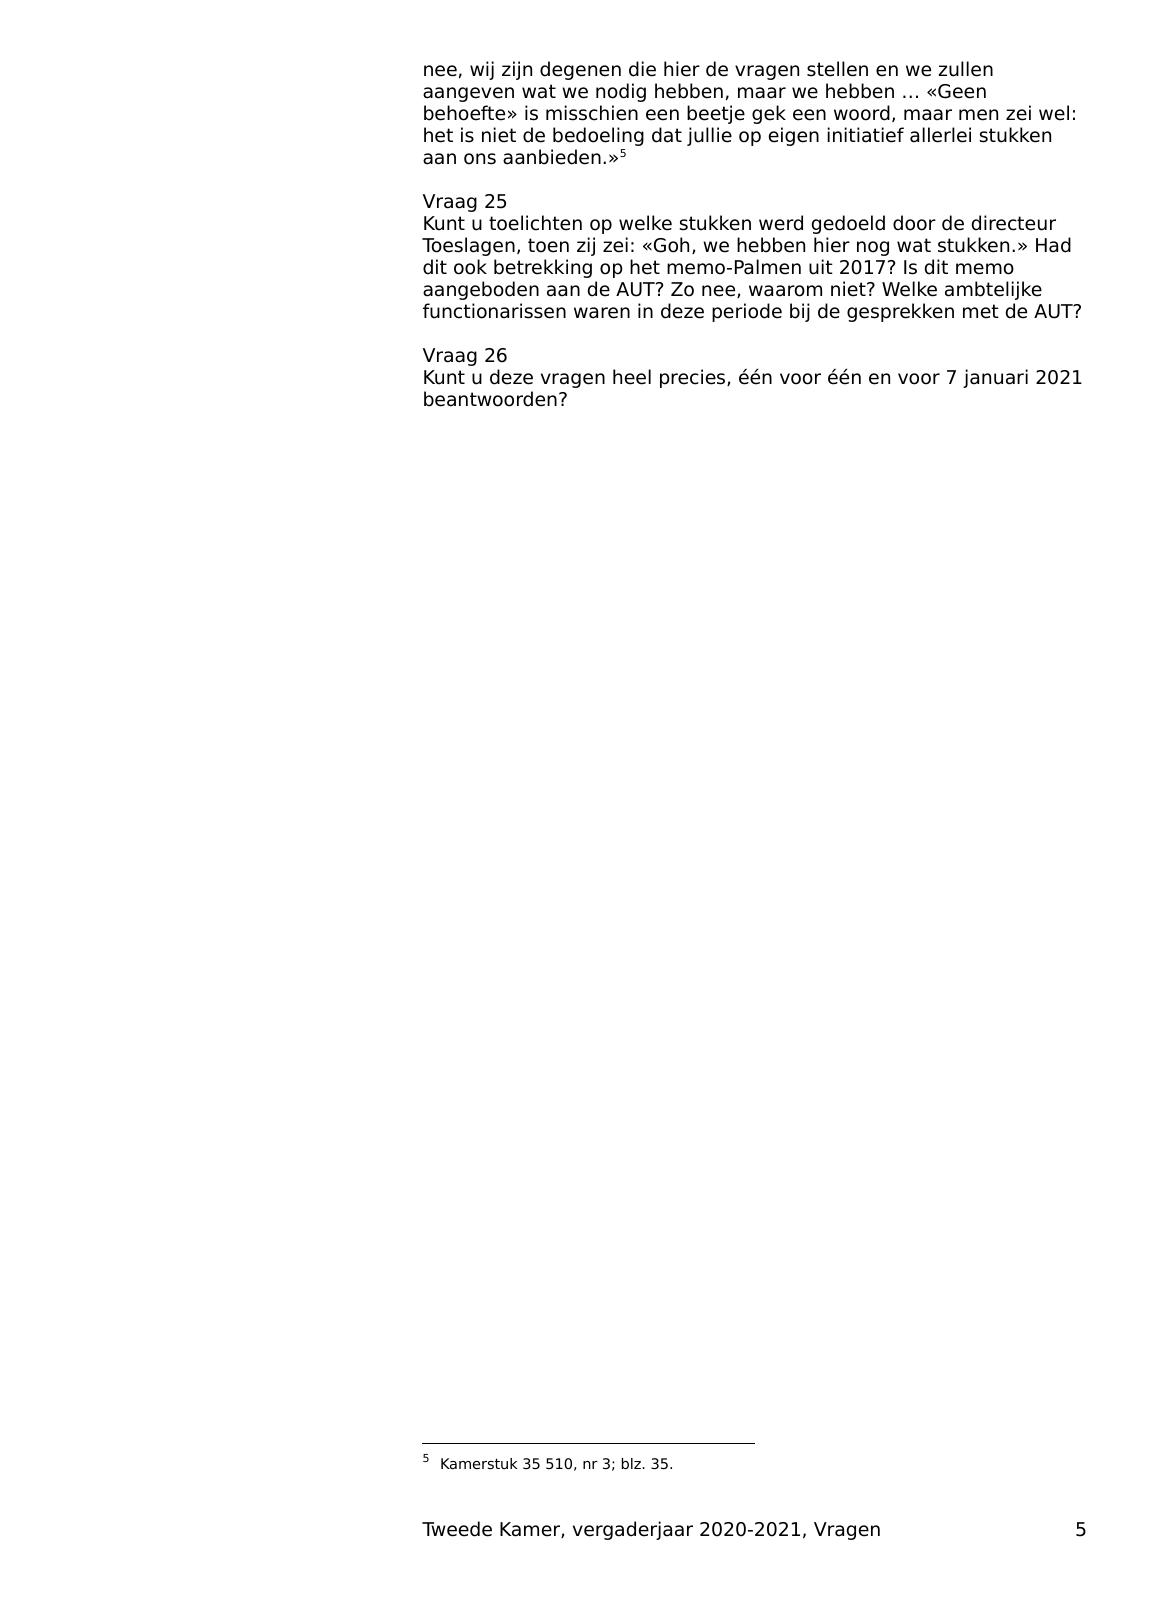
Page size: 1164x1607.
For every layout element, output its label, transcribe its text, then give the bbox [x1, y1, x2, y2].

text Kunt u deze vragen heel precies, één voor één en voor 7 januari 2021 beantwoorden? [422, 367, 1087, 411]
text Vraag 26 [422, 345, 1087, 367]
text Kamerstuk 35 510, nr 3; blz. 35. [422, 1452, 1087, 1474]
text nee, wij zijn degenen die hier de vragen stellen en we zullen aangeven wat we nodig hebben, maar we hebben … «Geen behoefte» is misschien een beetje gek een woord, maar men zei wel: het is niet de bedoeling dat jullie op eigen initiatief allerlei stukken aan ons aanbieden.» [422, 59, 1087, 169]
text Kunt u toelichten op welke stukken werd gedoeld door de directeur Toeslagen, toen zij zei: «Goh, we hebben hier nog wat stukken.» Had dit ook betrekking op het memo-Palmen uit 2017? Is dit memo aangeboden aan de AUT? Zo nee, waarom niet? Welke ambtelijke functionarissen waren in deze periode bij de gesprekken met de AUT? [422, 213, 1087, 323]
text Vraag 25 [422, 191, 1087, 213]
